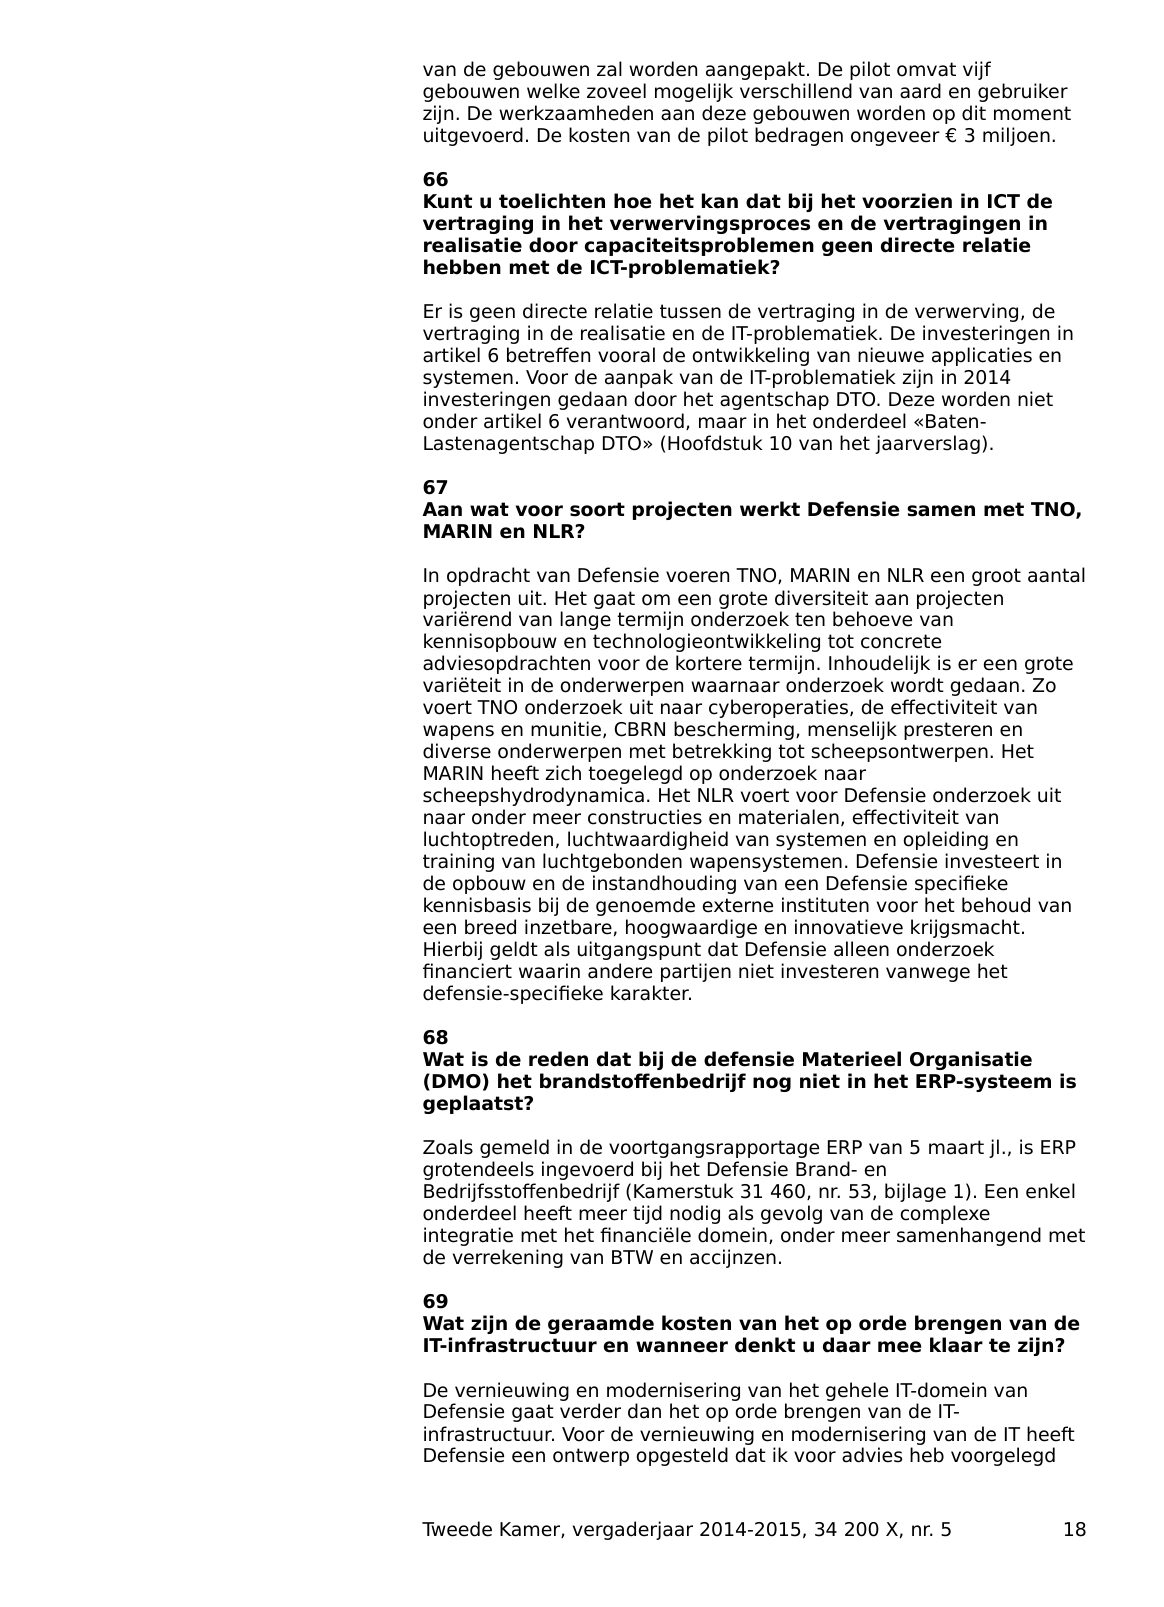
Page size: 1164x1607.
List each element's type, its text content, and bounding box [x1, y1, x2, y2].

text 67 [422, 477, 1087, 499]
text Wat is de reden dat bij de defensie Materieel Organisatie (DMO) het brandstoffenbedrijf nog niet in het ERP-systeem is geplaatst? [422, 1049, 1087, 1115]
text Kunt u toelichten hoe het kan dat bij het voorzien in ICT de vertraging in het verwervingsproces en de vertragingen in realisatie door capaciteitsproblemen geen directe relatie hebben met de ICT-problematiek? [422, 191, 1087, 279]
text 66 [422, 169, 1087, 191]
text 68 [422, 1027, 1087, 1049]
text Er is geen directe relatie tussen de vertraging in de verwerving, de vertraging in de realisatie en de IT-problematiek. De investeringen in artikel 6 betreffen vooral de ontwikkeling van nieuwe applicaties en systemen. Voor de aanpak van de IT-problematiek zijn in 2014 investeringen gedaan door het agentschap DTO. Deze worden niet onder artikel 6 verantwoord, maar in het onderdeel «Baten-Lastenagentschap DTO» (Hoofdstuk 10 van het jaarverslag). [422, 301, 1087, 455]
text Wat zijn de geraamde kosten van het op orde brengen van de IT-infrastructuur en wanneer denkt u daar mee klaar te zijn? [422, 1313, 1087, 1357]
text In opdracht van Defensie voeren TNO, MARIN en NLR een groot aantal projecten uit. Het gaat om een grote diversiteit aan projecten variërend van lange termijn onderzoek ten behoeve van kennisopbouw en technologieontwikkeling tot concrete adviesopdrachten voor de kortere termijn. Inhoudelijk is er een grote variëteit in de onderwerpen waarnaar onderzoek wordt gedaan. Zo voert TNO onderzoek uit naar cyberoperaties, de effectiviteit van wapens en munitie, CBRN bescherming, menselijk presteren en diverse onderwerpen met betrekking tot scheepsontwerpen. Het MARIN heeft zich toegelegd op onderzoek naar scheepshydrodynamica. Het NLR voert voor Defensie onderzoek uit naar onder meer constructies en materialen, effectiviteit van luchtoptreden, luchtwaardigheid van systemen en opleiding en training van luchtgebonden wapensystemen. Defensie investeert in de opbouw en de instandhouding van een Defensie specifieke kennisbasis bij de genoemde externe instituten voor het behoud van een breed inzetbare, hoogwaardige en innovatieve krijgsmacht. Hierbij geldt als uitgangspunt dat Defensie alleen onderzoek financiert waarin andere partijen niet investeren vanwege het defensie-specifieke karakter. [422, 565, 1087, 1005]
text Zoals gemeld in de voortgangsrapportage ERP van 5 maart jl., is ERP grotendeels ingevoerd bij het Defensie Brand- en Bedrijfsstoffenbedrijf (Kamerstuk 31 460, nr. 53, bijlage 1). Een enkel onderdeel heeft meer tijd nodig als gevolg van de complexe integratie met het financiële domein, onder meer samenhangend met de verrekening van BTW en accijnzen. [422, 1137, 1087, 1269]
text De vernieuwing en modernisering van het gehele IT-domein van Defensie gaat verder dan het op orde brengen van de IT-infrastructuur. Voor de vernieuwing en modernisering van de IT heeft Defensie een ontwerp opgesteld dat ik voor advies heb voorgelegd [422, 1379, 1087, 1467]
text van de gebouwen zal worden aangepakt. De pilot omvat vijf gebouwen welke zoveel mogelijk verschillend van aard en gebruiker zijn. De werkzaamheden aan deze gebouwen worden op dit moment uitgevoerd. De kosten van de pilot bedragen ongeveer € 3 miljoen. [422, 59, 1087, 147]
text Aan wat voor soort projecten werkt Defensie samen met TNO, MARIN en NLR? [422, 499, 1087, 543]
text 69 [422, 1291, 1087, 1313]
